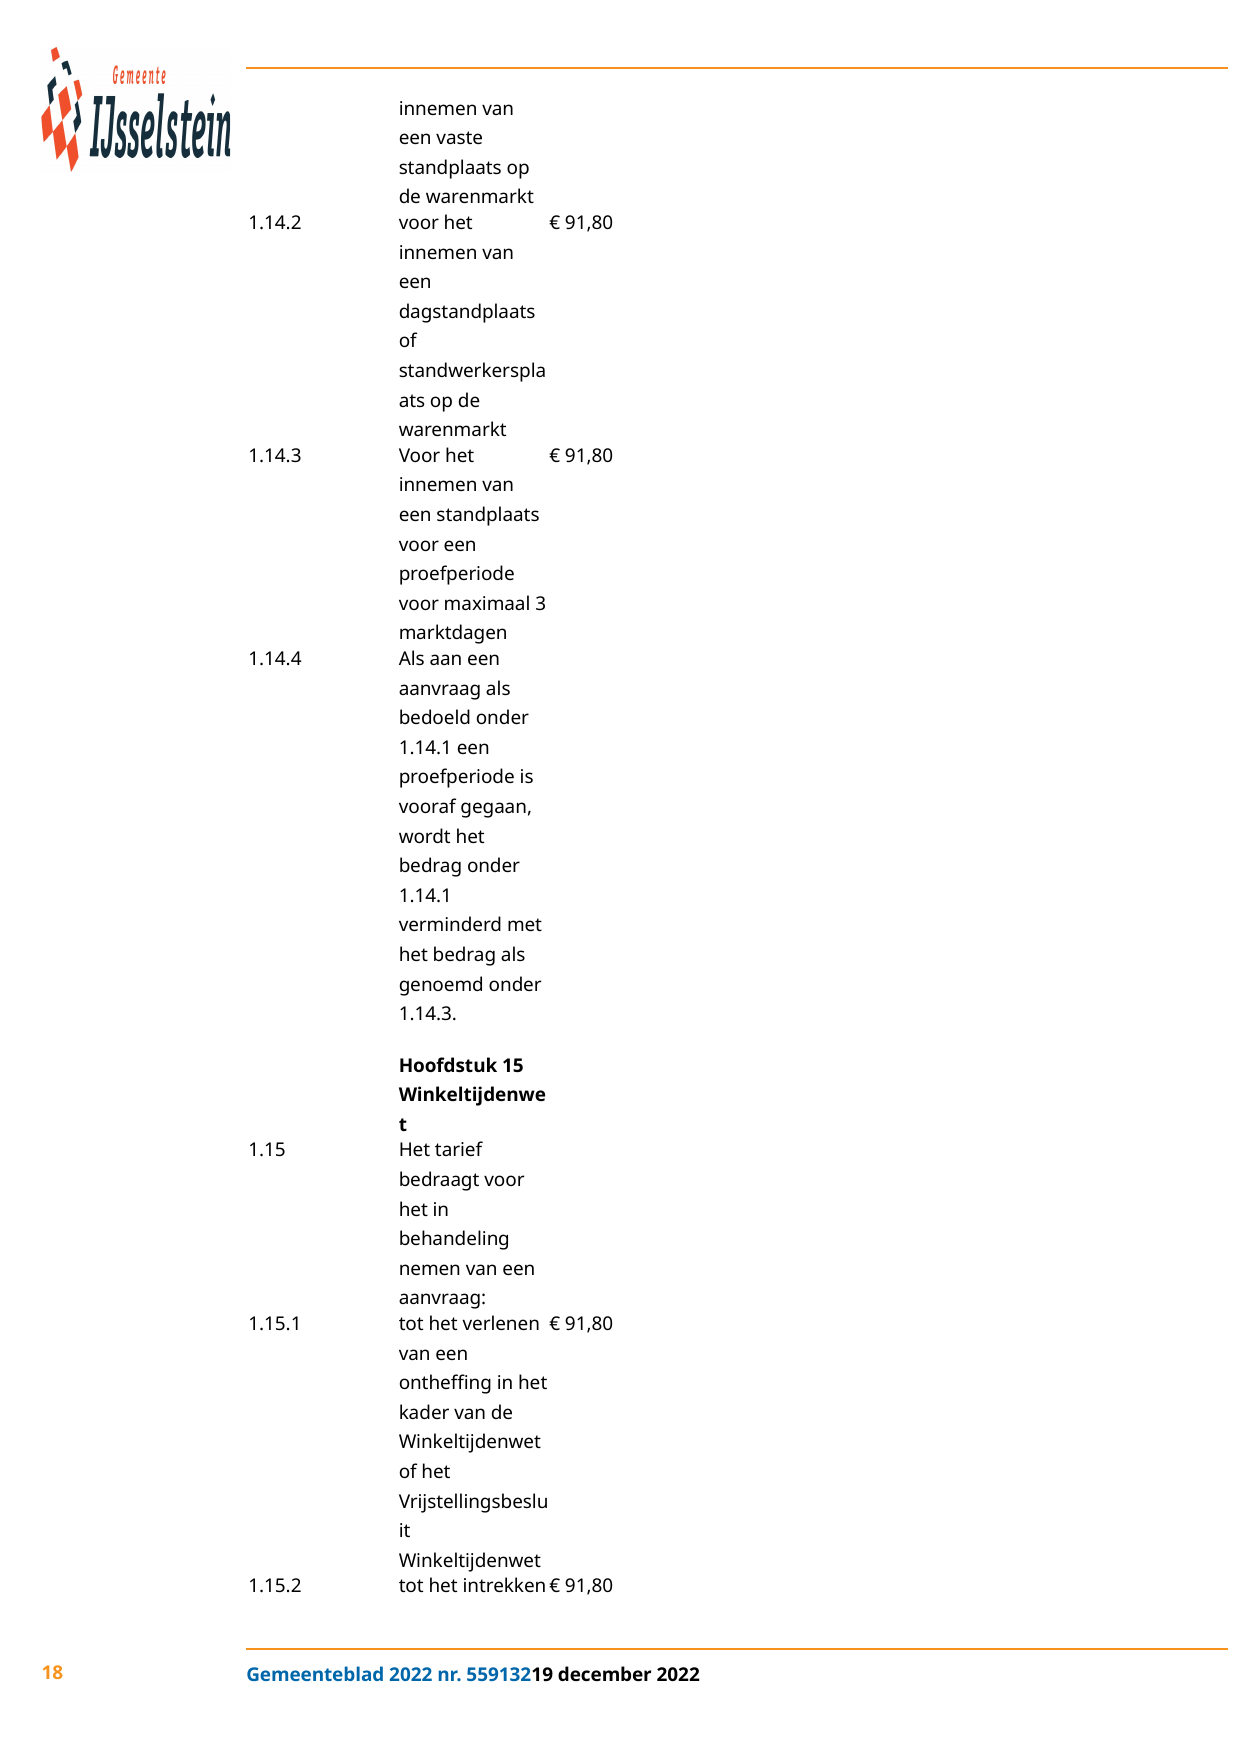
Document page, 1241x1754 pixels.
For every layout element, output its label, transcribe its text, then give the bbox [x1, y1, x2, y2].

table_cell [248, 95, 398, 209]
table_cell Als aan een aanvraag als bedoeld onder 1.14.1 een proefperiode is vooraf gegaan, wordt het bedrag onder 1.14.1 verminderd met het bedrag als genoemd onder 1.14.3. [399, 645, 549, 1026]
table_cell € 91,80 [549, 1573, 700, 1598]
table_cell [549, 1026, 700, 1052]
table_cell 1.14.2 [248, 209, 398, 442]
table_cell tot het verlenen van een ontheffing in het kader van de Winkeltijdenwet of het Vrijstellingsbesluit Winkeltijdenwet [399, 1310, 549, 1573]
table_cell [248, 1026, 398, 1052]
table_cell 1.14.4 [248, 645, 398, 1026]
table_cell 1.15.2 [248, 1573, 398, 1598]
table_cell 1.15 [248, 1137, 398, 1310]
table_cell [549, 1052, 700, 1137]
table_cell Voor het innemen van een standplaats voor een proefperiode voor maximaal 3 marktdagen [399, 442, 549, 645]
table_cell [399, 1026, 549, 1052]
table_cell € 91,80 [549, 442, 700, 645]
table_cell [549, 95, 700, 209]
table_cell [248, 1052, 398, 1137]
table_cell innemen van een vaste standplaats op de warenmarkt [399, 95, 549, 209]
table_cell 1.14.3 [248, 442, 398, 645]
table_cell € 91,80 [549, 209, 700, 442]
table_cell 1.15.1 [248, 1310, 398, 1573]
table_cell [549, 645, 700, 1026]
table_cell [549, 1137, 700, 1310]
table_cell Hoofdstuk 15 Winkeltijdenwet [399, 1052, 549, 1137]
table_cell voor het innemen van een dagstandplaats of standwerkersplaats op de warenmarkt [399, 209, 549, 442]
picture [41, 47, 231, 172]
table_cell tot het intrekken [399, 1573, 549, 1598]
table_cell Het tarief bedraagt voor het in behandeling nemen van een aanvraag: [399, 1137, 549, 1310]
table_cell € 91,80 [549, 1310, 700, 1573]
